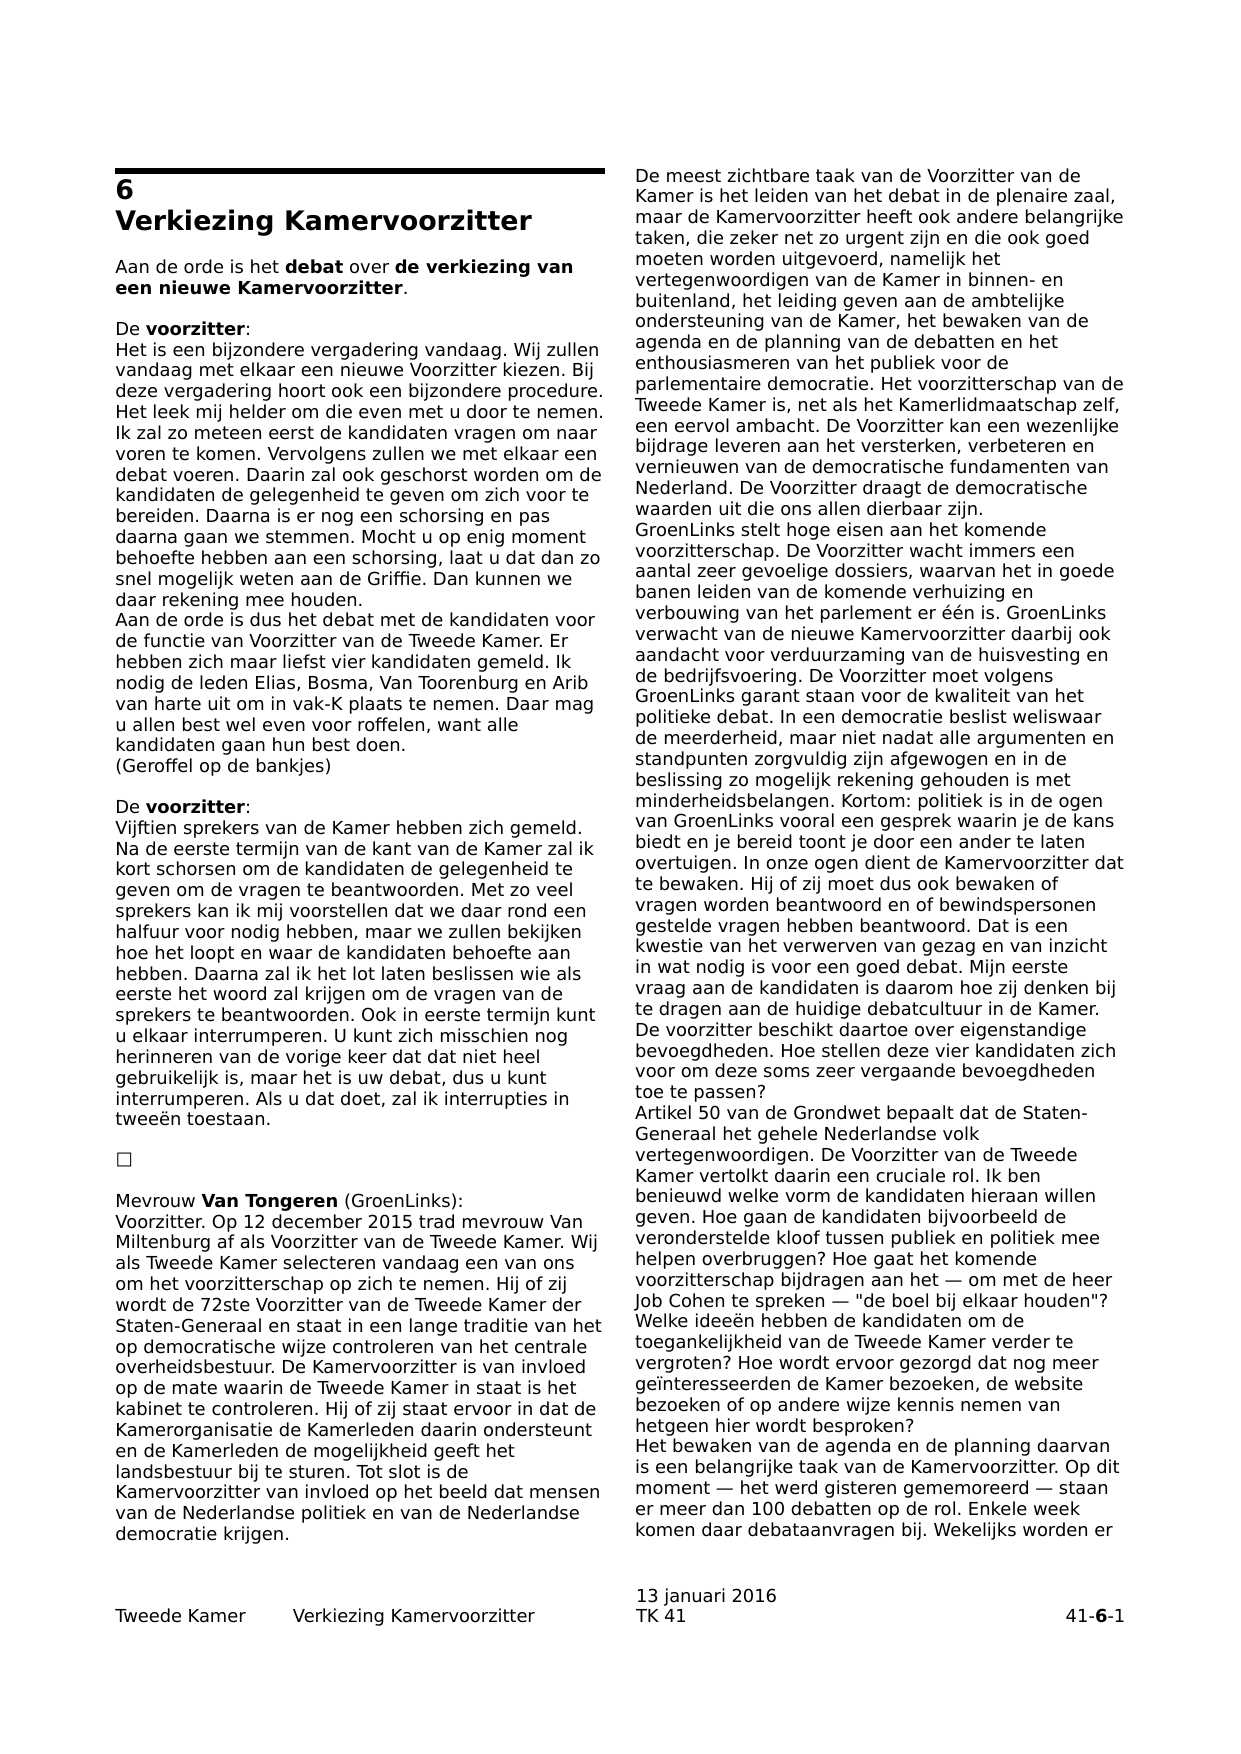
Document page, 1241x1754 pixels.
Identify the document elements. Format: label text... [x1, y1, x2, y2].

text Vijftien sprekers van de Kamer hebben zich gemeld. Na de eerste termijn van de kant van de Kamer zal ik kort schorsen om de kandidaten de gelegenheid te geven om de vragen te beantwoorden. Met zo veel sprekers kan ik mij voorstellen dat we daar rond een halfuur voor nodig hebben, maar we zullen bekijken hoe het loopt en waar de kandidaten behoefte aan hebben. Daarna zal ik het lot laten beslissen wie als eerste het woord zal krijgen om de vragen van de sprekers te beantwoorden. Ook in eerste termijn kunt u elkaar interrumperen. U kunt zich misschien nog herinneren van de vorige keer dat dat niet heel gebruikelijk is, maar het is uw debat, dus u kunt interrumperen. Als u dat doet, zal ik interrupties in tweeën toestaan. [115, 817, 605, 1130]
text Het is een bijzondere vergadering vandaag. Wij zullen vandaag met elkaar een nieuwe Voorzitter kiezen. Bij deze vergadering hoort ook een bijzondere procedure. Het leek mij helder om die even met u door te nemen. Ik zal zo meteen eerst de kandidaten vragen om naar voren te komen. Vervolgens zullen we met elkaar een debat voeren. Daarin zal ook geschorst worden om de kandidaten de gelegenheid te geven om zich voor te bereiden. Daarna is er nog een schorsing en pas daarna gaan we stemmen. Mocht u op enig moment behoefte hebben aan een schorsing, laat u dat dan zo snel mogelijk weten aan de Griffie. Dan kunnen we daar rekening mee houden. [115, 339, 605, 610]
text Aan de orde is dus het debat met de kandidaten voor de functie van Voorzitter van de Tweede Kamer. Er hebben zich maar liefst vier kandidaten gemeld. Ik nodig de leden Elias, Bosma, Van Toorenburg en Arib van harte uit om in vak-K plaats te nemen. Daar mag u allen best wel even voor roffelen, want alle kandidaten gaan hun best doen. [115, 610, 605, 756]
text GroenLinks stelt hoge eisen aan het komende voorzitterschap. De Voorzitter wacht immers een aantal zeer gevoelige dossiers, waarvan het in goede banen leiden van de komende verhuizing en verbouwing van het parlement er één is. GroenLinks verwacht van de nieuwe Kamervoorzitter daarbij ook aandacht voor verduurzaming van de huisvesting en de bedrijfsvoering. De Voorzitter moet volgens GroenLinks garant staan voor de kwaliteit van het politieke debat. In een democratie beslist weliswaar de meerderheid, maar niet nadat alle argumenten en standpunten zorgvuldig zijn afgewogen en in de beslissing zo mogelijk rekening gehouden is met minderheidsbelangen. Kortom: politiek is in de ogen van GroenLinks vooral een gesprek waarin je de kans biedt en je bereid toont je door een ander te laten overtuigen. In onze ogen dient de Kamervoorzitter dat te bewaken. Hij of zij moet dus ook bewaken of vragen worden beantwoord en of bewindspersonen gestelde vragen hebben beantwoord. Dat is een kwestie van het verwerven van gezag en van inzicht in wat nodig is voor een goed debat. Mijn eerste vraag aan de kandidaten is daarom hoe zij denken bij te dragen aan de huidige debatcultuur in de Kamer. De voorzitter beschikt daartoe over eigenstandige bevoegdheden. Hoe stellen deze vier kandidaten zich voor om deze soms zeer vergaande bevoegdheden toe te passen? [635, 519, 1125, 1103]
text De voorzitter: [115, 797, 605, 817]
text Het bewaken van de agenda en de planning daarvan is een belangrijke taak van de Kamervoorzitter. Op dit moment — het werd gisteren gememoreerd — staan er meer dan 100 debatten op de rol. Enkele week komen daar debataanvragen bij. Wekelijks worden er [635, 1436, 1125, 1540]
text Artikel 50 van de Grondwet bepaalt dat de Staten-Generaal het gehele Nederlandse volk vertegenwoordigen. De Voorzitter van de Tweede Kamer vertolkt daarin een cruciale rol. Ik ben benieuwd welke vorm de kandidaten hieraan willen geven. Hoe gaan de kandidaten bijvoorbeeld de veronderstelde kloof tussen publiek en politiek mee helpen overbruggen? Hoe gaat het komende voorzitterschap bijdragen aan het — om met de heer Job Cohen te spreken — "de boel bij elkaar houden"? Welke ideeën hebben de kandidaten om de toegankelijkheid van de Tweede Kamer verder te vergroten? Hoe wordt ervoor gezorgd dat nog meer geïnteresseerden de Kamer bezoeken, de website bezoeken of op andere wijze kennis nemen van hetgeen hier wordt besproken? [635, 1103, 1125, 1436]
title 6 Verkiezing Kamervoorzitter [115, 174, 605, 237]
text Aan de orde is het debat over de verkiezing van een nieuwe Kamervoorzitter. [115, 257, 605, 298]
text ⬜ [115, 1150, 605, 1171]
text De meest zichtbare taak van de Voorzitter van de Kamer is het leiden van het debat in de plenaire zaal, maar de Kamervoorzitter heeft ook andere belangrijke taken, die zeker net zo urgent zijn en die ook goed moeten worden uitgevoerd, namelijk het vertegenwoordigen van de Kamer in binnen- en buitenland, het leiding geven aan de ambtelijke ondersteuning van de Kamer, het bewaken van de agenda en de planning van de debatten en het enthousiasmeren van het publiek voor de parlementaire democratie. Het voorzitterschap van de Tweede Kamer is, net als het Kamerlidmaatschap zelf, een eervol ambacht. De Voorzitter kan een wezenlijke bijdrage leveren aan het versterken, verbeteren en vernieuwen van de democratische fundamenten van Nederland. De Voorzitter draagt de democratische waarden uit die ons allen dierbaar zijn. [635, 165, 1125, 519]
text De voorzitter: [115, 318, 605, 339]
text Mevrouw Van Tongeren (GroenLinks): [115, 1191, 605, 1211]
text Voorzitter. Op 12 december 2015 trad mevrouw Van Miltenburg af als Voorzitter van de Tweede Kamer. Wij als Tweede Kamer selecteren vandaag een van ons om het voorzitterschap op zich te nemen. Hij of zij wordt de 72ste Voorzitter van de Tweede Kamer der Staten-Generaal en staat in een lange traditie van het op democratische wijze controleren van het centrale overheidsbestuur. De Kamervoorzitter is van invloed op de mate waarin de Tweede Kamer in staat is het kabinet te controleren. Hij of zij staat ervoor in dat de Kamerorganisatie de Kamerleden daarin ondersteunt en de Kamerleden de mogelijkheid geeft het landsbestuur bij te sturen. Tot slot is de Kamervoorzitter van invloed op het beeld dat mensen van de Nederlandse politiek en van de Nederlandse democratie krijgen. [115, 1211, 605, 1545]
text (Geroffel op de bankjes) [115, 756, 605, 777]
